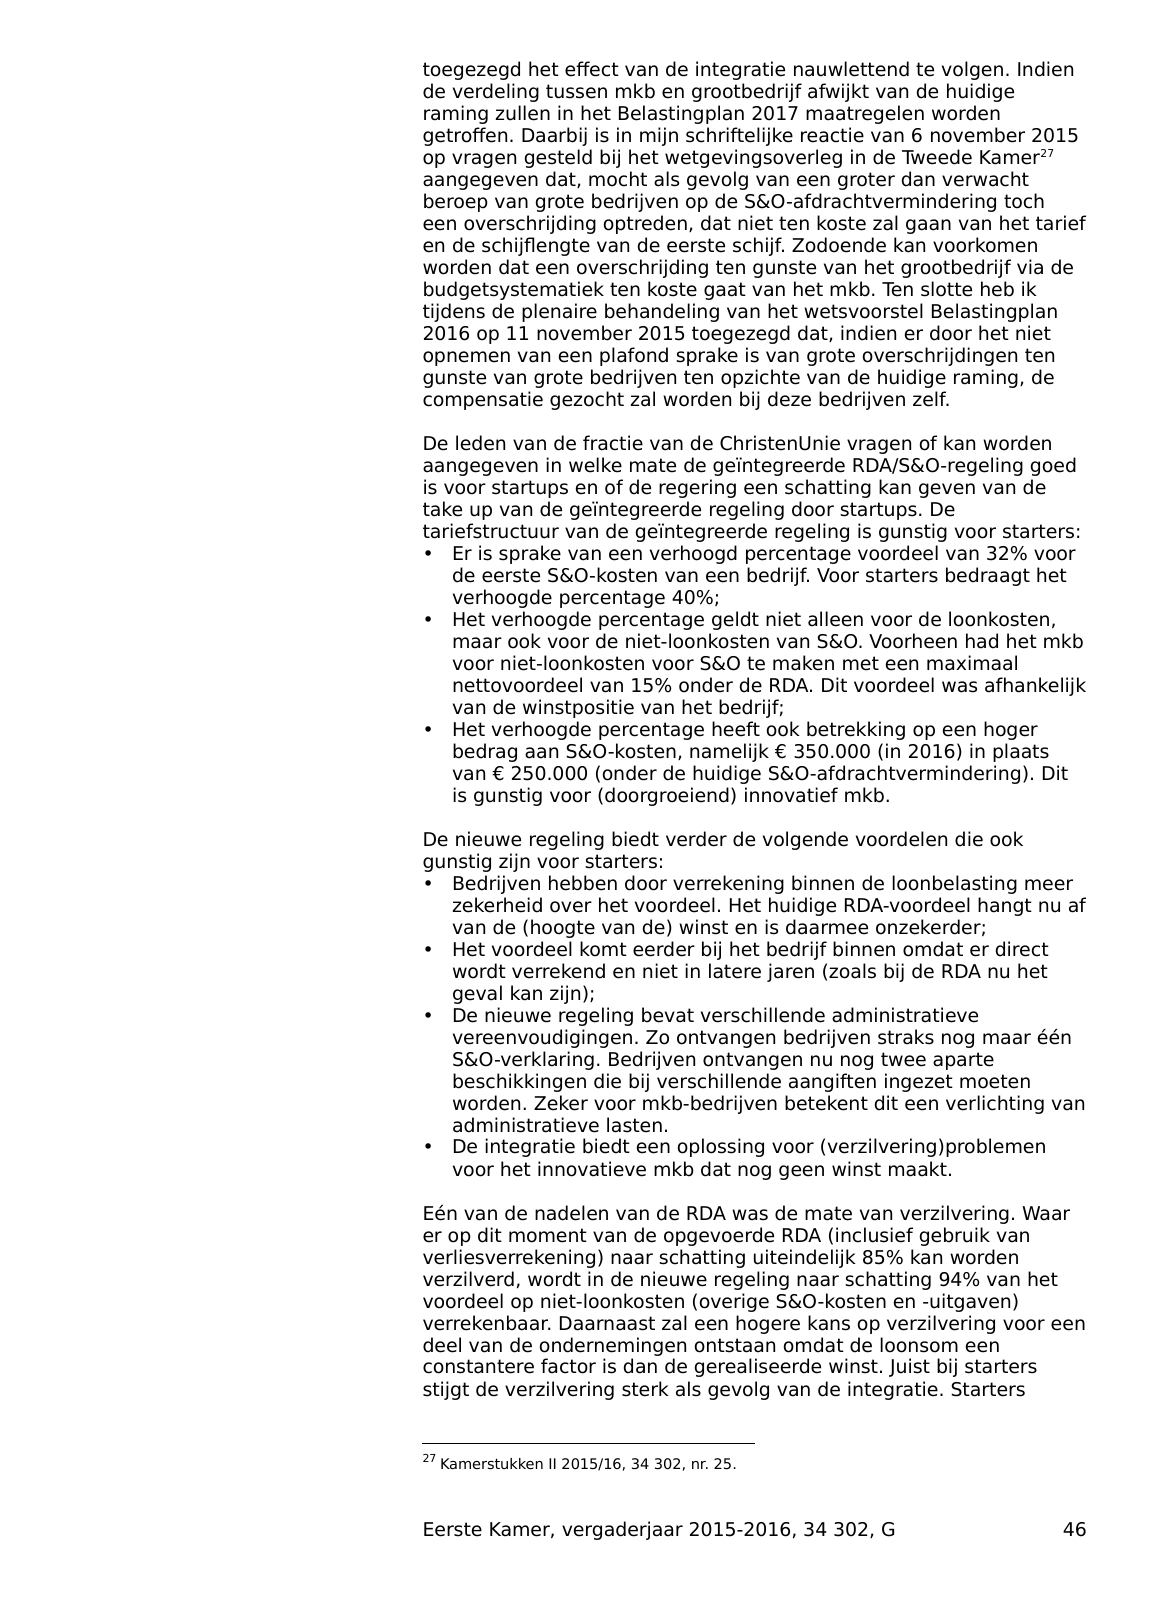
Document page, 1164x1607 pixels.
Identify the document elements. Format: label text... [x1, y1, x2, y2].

text Kamerstukken II 2015/16, 34 302, nr. 25. [422, 1452, 1087, 1474]
text toegezegd het effect van de integratie nauwlettend te volgen. Indien de verdeling tussen mkb en grootbedrijf afwijkt van de huidige raming zullen in het Belastingplan 2017 maatregelen worden getroffen. Daarbij is in mijn schriftelijke reactie van 6 november 2015 op vragen gesteld bij het wetgevingsoverleg in de Tweede Kamer aangegeven dat, mocht als gevolg van een groter dan verwacht beroep van grote bedrijven op de S&O-afdrachtvermindering toch een overschrijding optreden, dat niet ten koste zal gaan van het tarief en de schijflengte van de eerste schijf. Zodoende kan voorkomen worden dat een overschrijding ten gunste van het grootbedrijf via de budgetsystematiek ten koste gaat van het mkb. Ten slotte heb ik tijdens de plenaire behandeling van het wetsvoorstel Belastingplan 2016 op 11 november 2015 toegezegd dat, indien er door het niet opnemen van een plafond sprake is van grote overschrijdingen ten gunste van grote bedrijven ten opzichte van de huidige raming, de compensatie gezocht zal worden bij deze bedrijven zelf. [422, 59, 1087, 411]
text • Het verhoogde percentage geldt niet alleen voor de loonkosten, maar ook voor de niet-loonkosten van S&O. Voorheen had het mkb voor niet-loonkosten voor S&O te maken met een maximaal nettovoordeel van 15% onder de RDA. Dit voordeel was afhankelijk van de winstpositie van het bedrijf; [422, 609, 1087, 719]
text • Er is sprake van een verhoogd percentage voordeel van 32% voor de eerste S&O-kosten van een bedrijf. Voor starters bedraagt het verhoogde percentage 40%; [422, 543, 1087, 609]
text De nieuwe regeling biedt verder de volgende voordelen die ook gunstig zijn voor starters: [422, 829, 1087, 873]
text • De integratie biedt een oplossing voor (verzilvering)problemen voor het innovatieve mkb dat nog geen winst maakt. [422, 1136, 1087, 1180]
text • Bedrijven hebben door verrekening binnen de loonbelasting meer zekerheid over het voordeel. Het huidige RDA-voordeel hangt nu af van de (hoogte van de) winst en is daarmee onzekerder; [422, 873, 1087, 939]
text • De nieuwe regeling bevat verschillende administratieve vereenvoudigingen. Zo ontvangen bedrijven straks nog maar één S&O-verklaring. Bedrijven ontvangen nu nog twee aparte beschikkingen die bij verschillende aangiften ingezet moeten worden. Zeker voor mkb-bedrijven betekent dit een verlichting van administratieve lasten. [422, 1004, 1087, 1136]
text De leden van de fractie van de ChristenUnie vragen of kan worden aangegeven in welke mate de geïntegreerde RDA/S&O-regeling goed is voor startups en of de regering een schatting kan geven van de take up van de geïntegreerde regeling door startups. De tariefstructuur van de geïntegreerde regeling is gunstig voor starters: [422, 433, 1087, 543]
text • Het verhoogde percentage heeft ook betrekking op een hoger bedrag aan S&O-kosten, namelijk € 350.000 (in 2016) in plaats van € 250.000 (onder de huidige S&O-afdrachtvermindering). Dit is gunstig voor (doorgroeiend) innovatief mkb. [422, 719, 1087, 807]
text • Het voordeel komt eerder bij het bedrijf binnen omdat er direct wordt verrekend en niet in latere jaren (zoals bij de RDA nu het geval kan zijn); [422, 939, 1087, 1004]
text Eén van de nadelen van de RDA was de mate van verzilvering. Waar er op dit moment van de opgevoerde RDA (inclusief gebruik van verliesverrekening) naar schatting uiteindelijk 85% kan worden verzilverd, wordt in de nieuwe regeling naar schatting 94% van het voordeel op niet-loonkosten (overige S&O-kosten en -uitgaven) verrekenbaar. Daarnaast zal een hogere kans op verzilvering voor een deel van de ondernemingen ontstaan omdat de loonsom een constantere factor is dan de gerealiseerde winst. Juist bij starters stijgt de verzilvering sterk als gevolg van de integratie. Starters [422, 1203, 1087, 1400]
